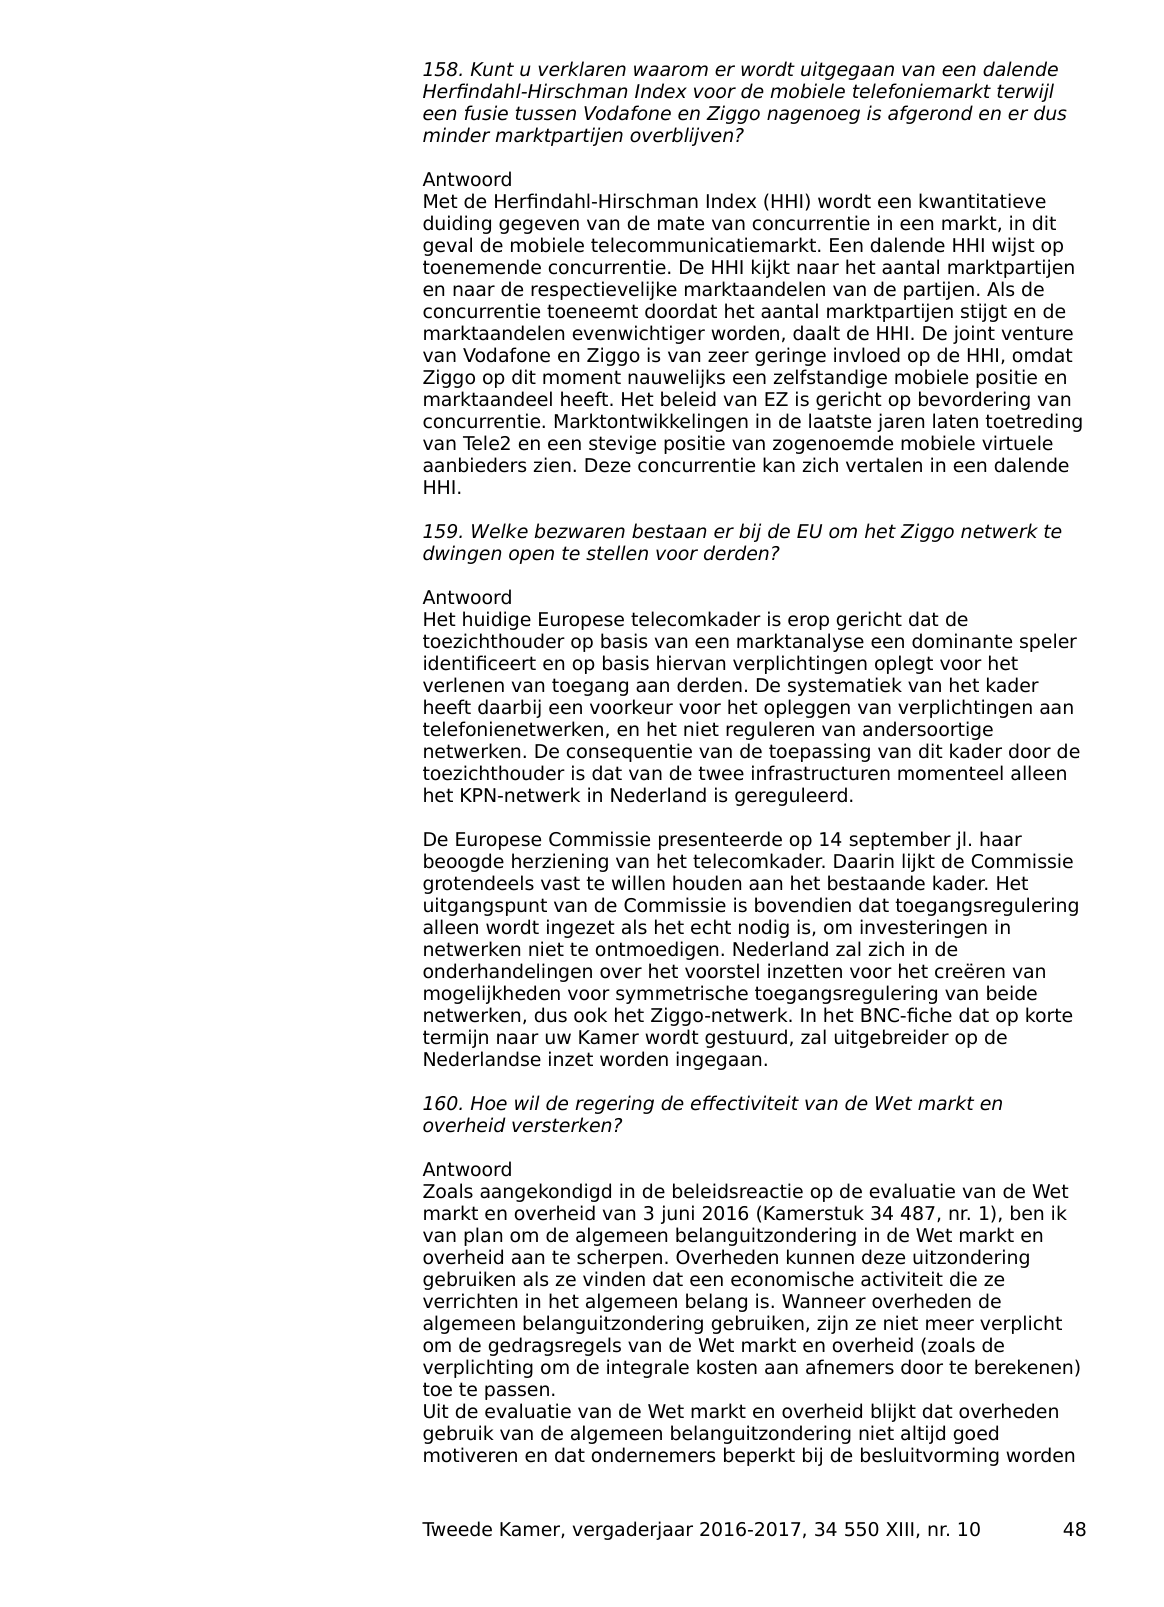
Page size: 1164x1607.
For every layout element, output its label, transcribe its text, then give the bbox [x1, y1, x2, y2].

text De Europese Commissie presenteerde op 14 september jl. haar beoogde herziening van het telecomkader. Daarin lijkt de Commissie grotendeels vast te willen houden aan het bestaande kader. Het uitgangspunt van de Commissie is bovendien dat toegangsregulering alleen wordt ingezet als het echt nodig is, om investeringen in netwerken niet te ontmoedigen. Nederland zal zich in de onderhandelingen over het voorstel inzetten voor het creëren van mogelijkheden voor symmetrische toegangsregulering van beide netwerken, dus ook het Ziggo-netwerk. In het BNC-fiche dat op korte termijn naar uw Kamer wordt gestuurd, zal uitgebreider op de Nederlandse inzet worden ingegaan. [422, 829, 1087, 1071]
text Antwoord [422, 587, 1087, 609]
text 160. Hoe wil de regering de effectiviteit van de Wet markt en overheid versterken? [422, 1093, 1087, 1137]
text Zoals aangekondigd in de beleidsreactie op de evaluatie van de Wet markt en overheid van 3 juni 2016 (Kamerstuk 34 487, nr. 1), ben ik van plan om de algemeen belanguitzondering in de Wet markt en overheid aan te scherpen. Overheden kunnen deze uitzondering gebruiken als ze vinden dat een economische activiteit die ze verrichten in het algemeen belang is. Wanneer overheden de algemeen belanguitzondering gebruiken, zijn ze niet meer verplicht om de gedragsregels van de Wet markt en overheid (zoals de verplichting om de integrale kosten aan afnemers door te berekenen) toe te passen. [422, 1181, 1087, 1401]
text 158. Kunt u verklaren waarom er wordt uitgegaan van een dalende Herfindahl-Hirschman Index voor de mobiele telefoniemarkt terwijl een fusie tussen Vodafone en Ziggo nagenoeg is afgerond en er dus minder marktpartijen overblijven? [422, 59, 1087, 147]
text 159. Welke bezwaren bestaan er bij de EU om het Ziggo netwerk te dwingen open te stellen voor derden? [422, 521, 1087, 565]
text Met de Herfindahl-Hirschman Index (HHI) wordt een kwantitatieve duiding gegeven van de mate van concurrentie in een markt, in dit geval de mobiele telecommunicatiemarkt. Een dalende HHI wijst op toenemende concurrentie. De HHI kijkt naar het aantal marktpartijen en naar de respectievelijke marktaandelen van de partijen. Als de concurrentie toeneemt doordat het aantal marktpartijen stijgt en de marktaandelen evenwichtiger worden, daalt de HHI. De joint venture van Vodafone en Ziggo is van zeer geringe invloed op de HHI, omdat Ziggo op dit moment nauwelijks een zelfstandige mobiele positie en marktaandeel heeft. Het beleid van EZ is gericht op bevordering van concurrentie. Marktontwikkelingen in de laatste jaren laten toetreding van Tele2 en een stevige positie van zogenoemde mobiele virtuele aanbieders zien. Deze concurrentie kan zich vertalen in een dalende HHI. [422, 191, 1087, 499]
text Antwoord [422, 169, 1087, 191]
text Het huidige Europese telecomkader is erop gericht dat de toezichthouder op basis van een marktanalyse een dominante speler identificeert en op basis hiervan verplichtingen oplegt voor het verlenen van toegang aan derden. De systematiek van het kader heeft daarbij een voorkeur voor het opleggen van verplichtingen aan telefonienetwerken, en het niet reguleren van andersoortige netwerken. De consequentie van de toepassing van dit kader door de toezichthouder is dat van de twee infrastructuren momenteel alleen het KPN-netwerk in Nederland is gereguleerd. [422, 609, 1087, 807]
text Antwoord [422, 1159, 1087, 1181]
text Uit de evaluatie van de Wet markt en overheid blijkt dat overheden gebruik van de algemeen belanguitzondering niet altijd goed motiveren en dat ondernemers beperkt bij de besluitvorming worden [422, 1401, 1087, 1467]
